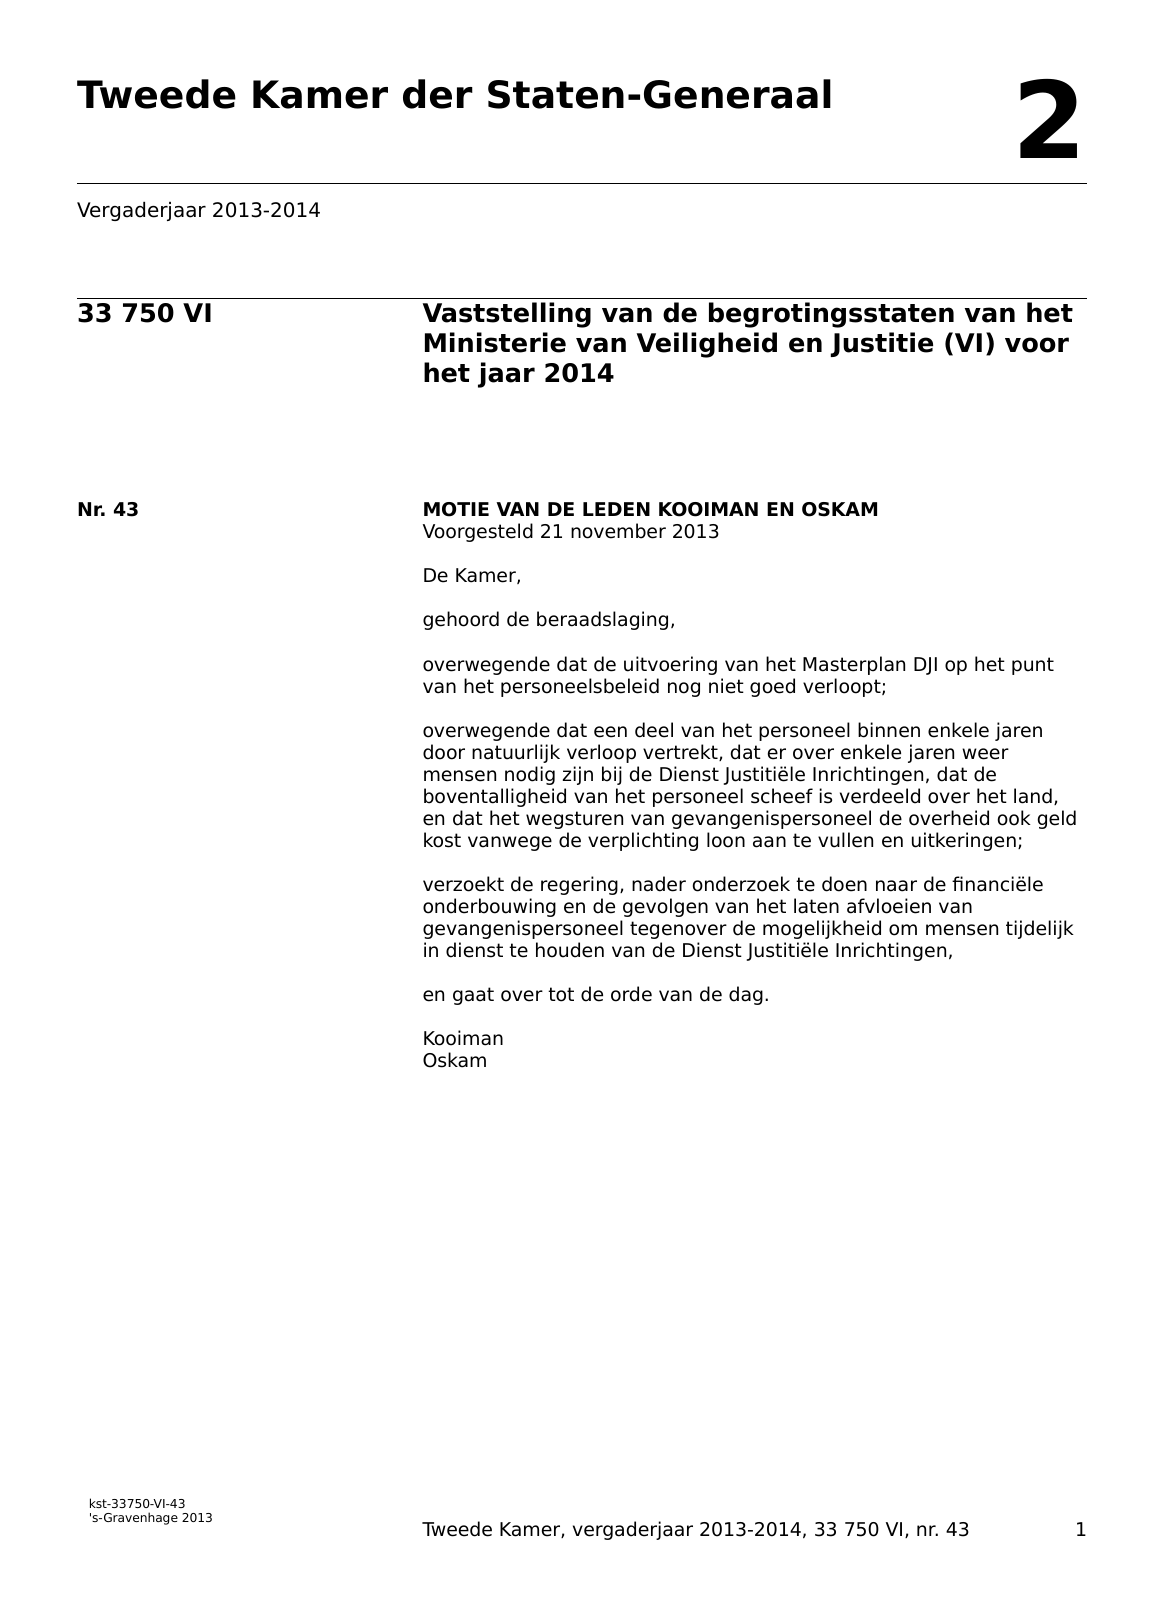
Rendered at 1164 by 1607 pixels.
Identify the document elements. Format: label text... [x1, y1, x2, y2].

text overwegende dat de uitvoering van het Masterplan DJI op het punt van het personeelsbeleid nog niet goed verloopt; [422, 653, 1087, 697]
text 's-Gravenhage 2013 [88, 1511, 323, 1525]
text Kooiman [422, 1028, 1087, 1050]
table_header 2 [886, 59, 1087, 183]
text overwegende dat een deel van het personeel binnen enkele jaren door natuurlijk verloop vertrekt, dat er over enkele jaren weer mensen nodig zijn bij de Dienst Justitiële Inrichtingen, dat de boventalligheid van het personeel scheef is verdeeld over het land, en dat het wegsturen van gevangenispersoneel de overheid ook geld kost vanwege de verplichting loon aan te vullen en uitkeringen; [422, 720, 1087, 852]
text Voorgesteld 21 november 2013 [422, 521, 1087, 543]
subtitle Nr. 43 MOTIE VAN DE LEDEN KOOIMAN EN OSKAM [77, 499, 1087, 521]
text De Kamer, [422, 565, 1087, 587]
subtitle 33 750 VI Vaststelling van de begrotingsstaten van het Ministerie van Veiligheid en Justitie (VI) voor het jaar 2014 [77, 299, 1087, 388]
text verzoekt de regering, nader onderzoek te doen naar de financiële onderbouwing en de gevolgen van het laten afvloeien van gevangenispersoneel tegenover de mogelijkheid om mensen tijdelijk in dienst te houden van de Dienst Justitiële Inrichtingen, [422, 874, 1087, 962]
text en gaat over tot de orde van de dag. [422, 984, 1087, 1006]
text kst-33750-VI-43 [88, 1497, 323, 1511]
text Oskam [422, 1050, 1087, 1072]
table_header Tweede Kamer der Staten-Generaal [77, 59, 886, 183]
text gehoord de beraadslaging, [422, 609, 1087, 631]
table_cell Vergaderjaar 2013-2014 [77, 184, 1087, 298]
